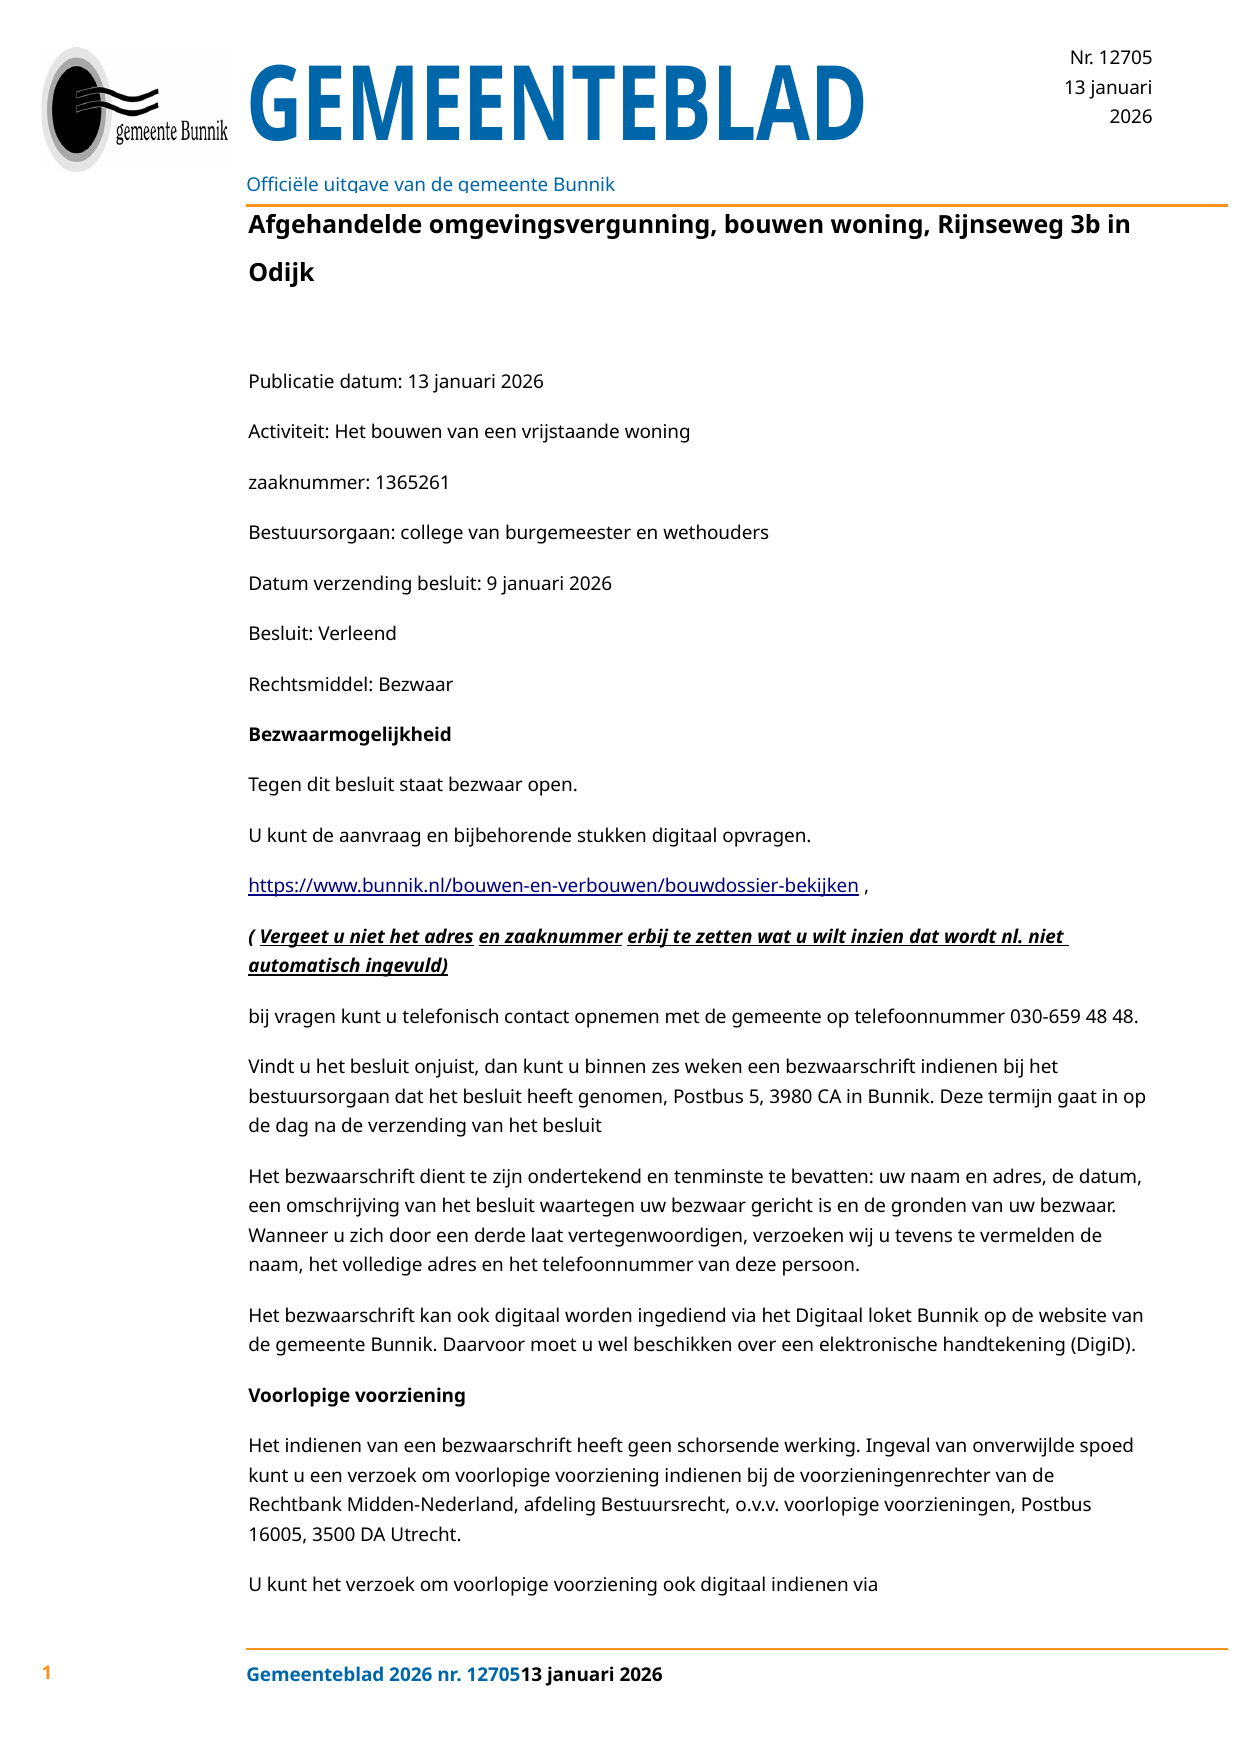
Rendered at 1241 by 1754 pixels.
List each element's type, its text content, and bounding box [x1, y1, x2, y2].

text Bezwaarmogelijkheid [248, 721, 1152, 747]
text Het bezwaarschrift dient te zijn ondertekend en tenminste te bevatten: uw naam en adres, de datum, een omschrijving van het besluit waartegen uw bezwaar gericht is en de gronden van uw bezwaar. Wanneer u zich door een derde laat vertegenwoordigen, verzoeken wij u tevens te vermelden de naam, het volledige adres en het telefoonnummer van deze persoon. [248, 1163, 1152, 1277]
text Besluit: Verleend [248, 620, 1152, 646]
text Het bezwaarschrift kan ook digitaal worden ingediend via het Digitaal loket Bunnik op de website van de gemeente Bunnik. Daarvoor moet u wel beschikken over een elektronische handtekening (DigiD). [248, 1302, 1152, 1357]
text Het indienen van een bezwaarschrift heeft geen schorsende werking. Ingeval van onverwijlde spoed kunt u een verzoek om voorlopige voorziening indienen bij de voorzieningenrechter van de Rechtbank Midden-Nederland, afdeling Bestuursrecht, o.v.v. voorlopige voorzieningen, Postbus 16005, 3500 DA Utrecht. [248, 1432, 1152, 1547]
text Voorlopige voorziening [248, 1382, 1152, 1408]
text Afgehandelde omgevingsvergunning, bouwen woning, Rijnseweg 3b in Odijk [248, 207, 1152, 288]
text Datum verzending besluit: 9 januari 2026 [248, 570, 1152, 596]
text bij vragen kunt u telefonisch contact opnemen met de gemeente op telefoonnummer 030-659 48 48. [248, 1003, 1152, 1029]
text Publicatie datum: 13 januari 2026 [248, 368, 1152, 394]
text Rechtsmiddel: Bezwaar [248, 671, 1152, 697]
text U kunt de aanvraag en bijbehorende stukken digitaal opvragen. [248, 822, 1152, 848]
picture [41, 47, 231, 172]
text ( Vergeet u niet het adres en zaaknummer erbij te zetten wat u wilt inzien dat wordt nl. niet automatisch ingevuld) [248, 923, 1152, 978]
text Bestuursorgaan: college van burgemeester en wethouders [248, 519, 1152, 545]
text zaaknummer: 1365261 [248, 469, 1152, 495]
text U kunt het verzoek om voorlopige voorziening ook digitaal indienen via [248, 1572, 1152, 1597]
text Tegen dit besluit staat bezwaar open. [248, 772, 1152, 797]
text https://www.bunnik.nl/bouwen-en-verbouwen/bouwdossier-bekijken , [248, 872, 1152, 898]
text Activiteit: Het bouwen van een vrijstaande woning [248, 419, 1152, 444]
text Vindt u het besluit onjuist, dan kunt u binnen zes weken een bezwaarschrift indienen bij het bestuursorgaan dat het besluit heeft genomen, Postbus 5, 3980 CA in Bunnik. Deze termijn gaat in op de dag na de verzending van het besluit [248, 1053, 1152, 1138]
